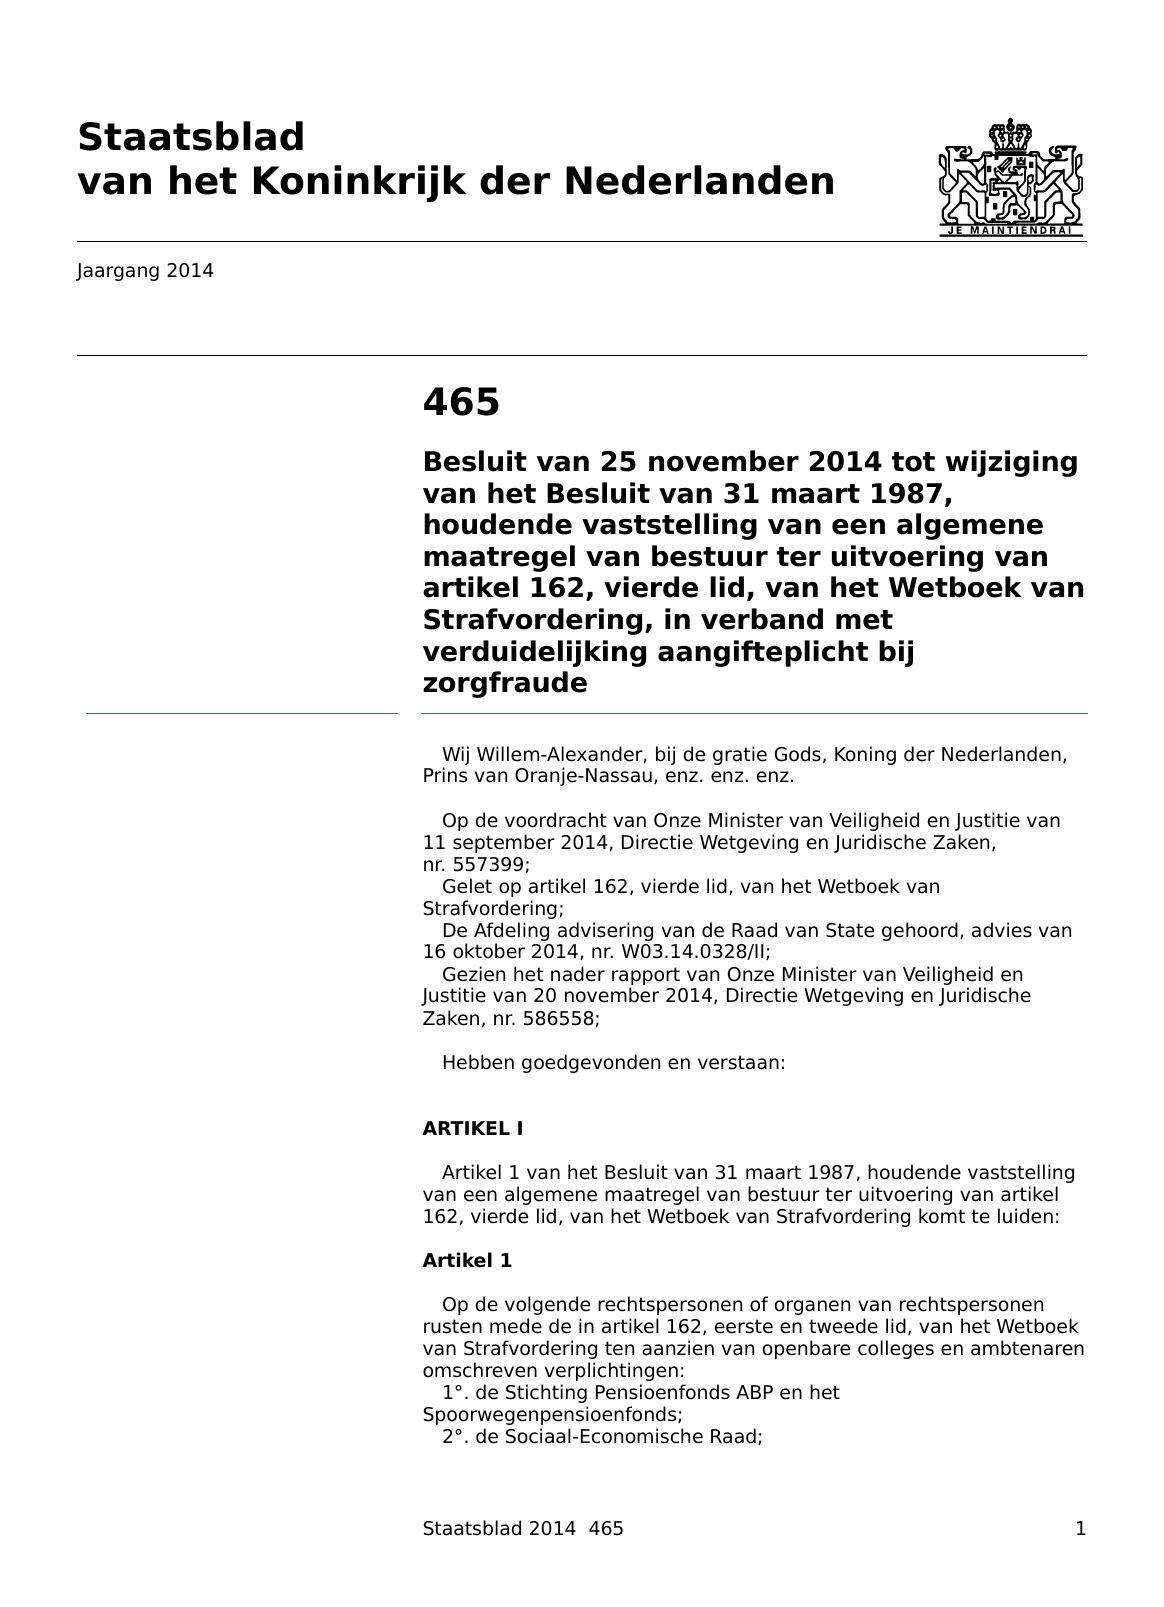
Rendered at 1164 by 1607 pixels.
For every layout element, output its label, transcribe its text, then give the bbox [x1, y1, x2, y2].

text Artikel 1 van het Besluit van 31 maart 1987, houdende vaststelling van een algemene maatregel van bestuur ter uitvoering van artikel 162, vierde lid, van het Wetboek van Strafvordering komt te luiden: [422, 1162, 1087, 1228]
text Gezien het nader rapport van Onze Minister van Veiligheid en Justitie van 20 november 2014, Directie Wetgeving en Juridische Zaken, nr. 586558; [422, 963, 1087, 1029]
table_cell Jaargang 2014 [77, 242, 1087, 355]
text Gelet op artikel 162, vierde lid, van het Wetboek van Strafvordering; [422, 876, 1087, 919]
text 1°. de Stichting Pensioenfonds ABP en het Spoorwegenpensioenfonds; [422, 1382, 1087, 1426]
subtitle 465 [422, 381, 1087, 424]
text Wij Willem-Alexander, bij de gratie Gods, Koning der Nederlanden, Prins van Oranje-Nassau, enz. enz. enz. [422, 743, 1087, 787]
subtitle ARTIKEL I [422, 1118, 1087, 1140]
text Besluit van 25 november 2014 tot wijziging van het Besluit van 31 maart 1987, houdende vaststelling van een algemene maatregel van bestuur ter uitvoering van artikel 162, vierde lid, van het Wetboek van Strafvordering, in verband met verduidelijking aangifteplicht bij zorgfraude [422, 447, 1087, 699]
text Op de volgende rechtspersonen of organen van rechtspersonen rusten mede de in artikel 162, eerste en tweede lid, van het Wetboek van Strafvordering ten aanzien van openbare colleges en ambtenaren omschreven verplichtingen: [422, 1294, 1087, 1382]
table_header Staatsblad van het Koninkrijk der Nederlanden [77, 100, 886, 241]
picture [936, 115, 1087, 240]
text De Afdeling advisering van de Raad van State gehoord, advies van 16 oktober 2014, nr. W03.14.0328/II; [422, 919, 1087, 963]
table_header [886, 100, 1087, 241]
text 2°. de Sociaal-Economische Raad; [422, 1426, 1087, 1448]
subtitle Artikel 1 [422, 1250, 1087, 1272]
text Op de voordracht van Onze Minister van Veiligheid en Justitie van 11 september 2014, Directie Wetgeving en Juridische Zaken, nr. 557399; [422, 809, 1087, 876]
text Hebben goedgevonden en verstaan: [422, 1052, 1087, 1073]
